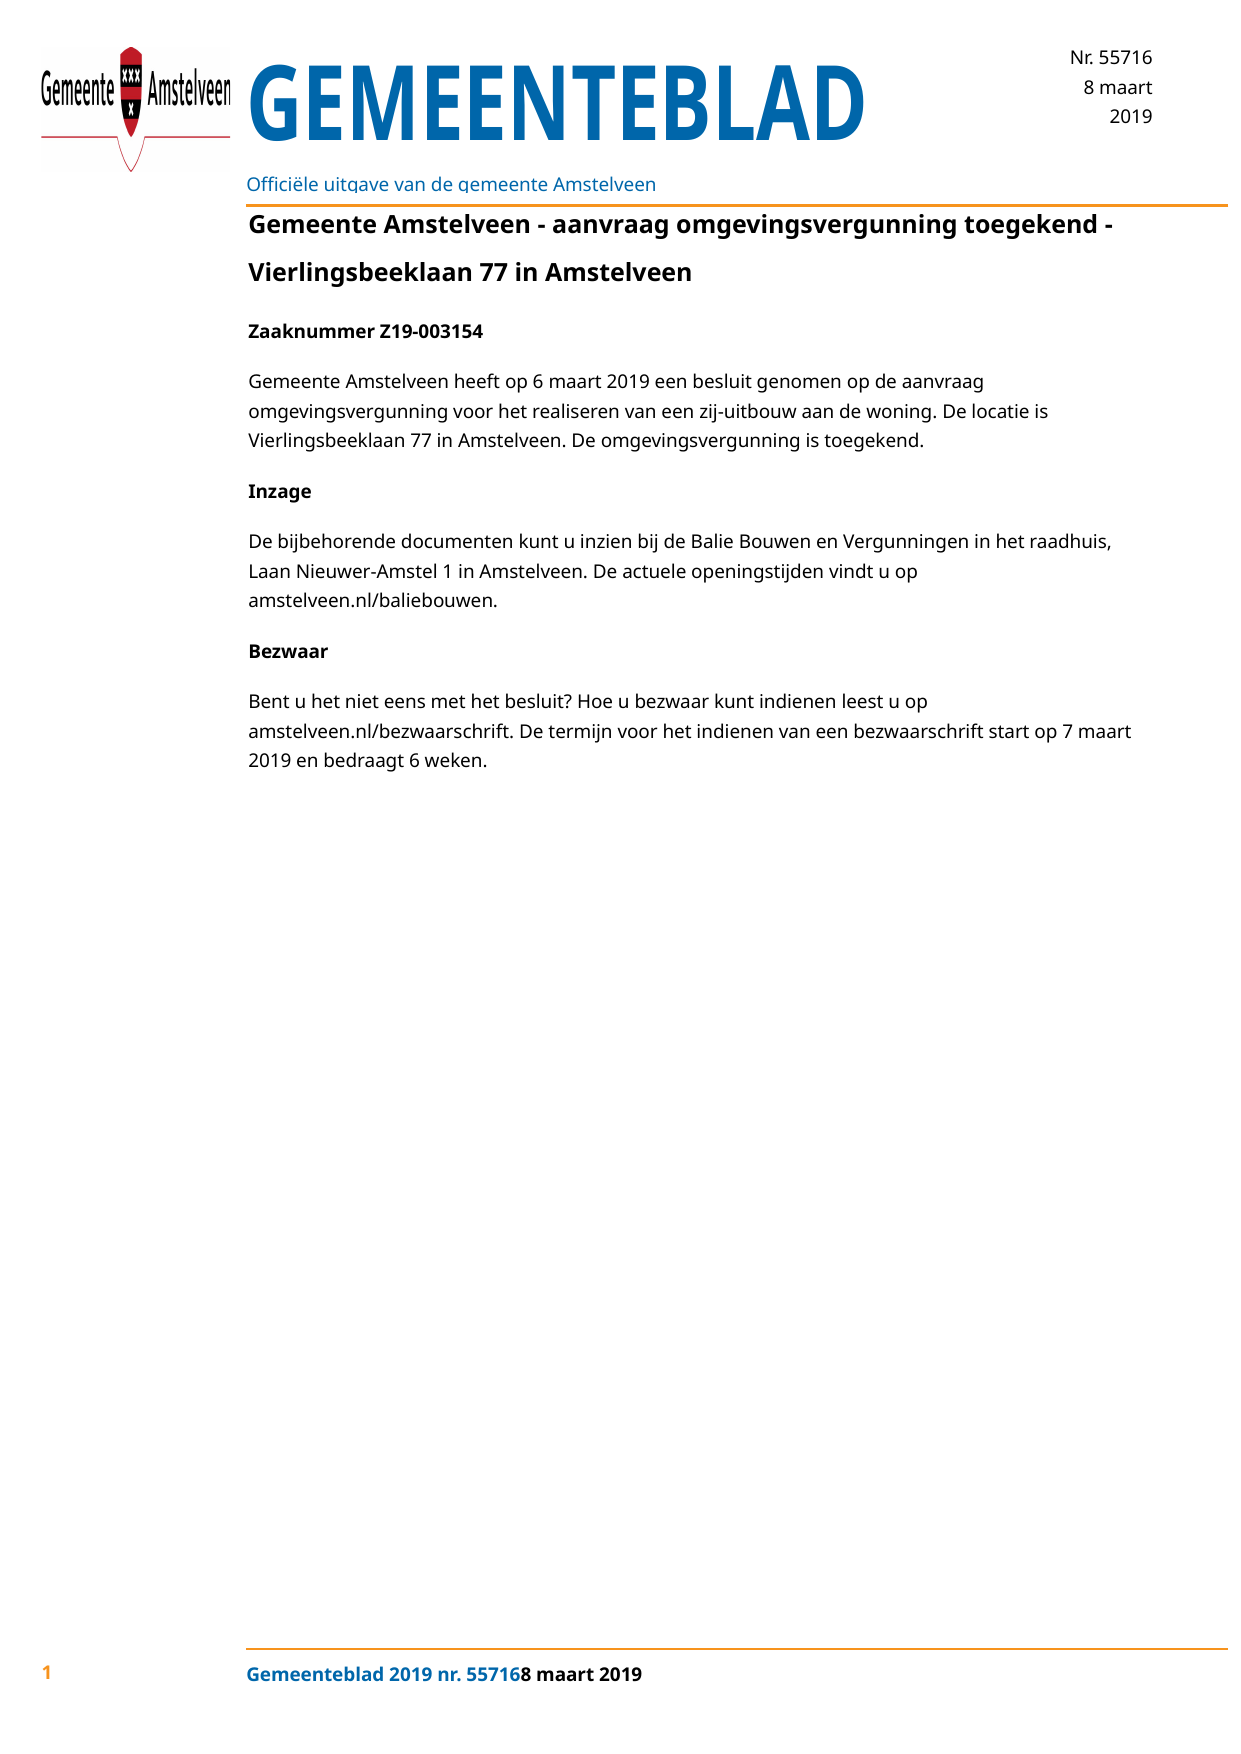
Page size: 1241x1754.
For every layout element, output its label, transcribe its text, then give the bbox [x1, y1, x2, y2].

text Gemeente Amstelveen - aanvraag omgevingsvergunning toegekend - Vierlingsbeeklaan 77 in Amstelveen [248, 207, 1152, 288]
text De bijbehorende documenten kunt u inzien bij de Balie Bouwen en Vergunningen in het raadhuis, Laan Nieuwer-Amstel 1 in Amstelveen. De actuele openingstijden vindt u op amstelveen.nl/baliebouwen. [248, 528, 1152, 613]
picture [41, 47, 231, 172]
text Bezwaar [248, 638, 1152, 664]
text Inzage [248, 478, 1152, 504]
text Zaaknummer Z19-003154 [248, 318, 1152, 344]
text Bent u het niet eens met het besluit? Hoe u bezwaar kunt indienen leest u op amstelveen.nl/bezwaarschrift. De termijn voor het indienen van een bezwaarschrift start op 7 maart 2019 en bedraagt 6 weken. [248, 688, 1152, 773]
text Gemeente Amstelveen heeft op 6 maart 2019 een besluit genomen op de aanvraag omgevingsvergunning voor het realiseren van een zij-uitbouw aan de woning. De locatie is Vierlingsbeeklaan 77 in Amstelveen. De omgevingsvergunning is toegekend. [248, 368, 1152, 453]
